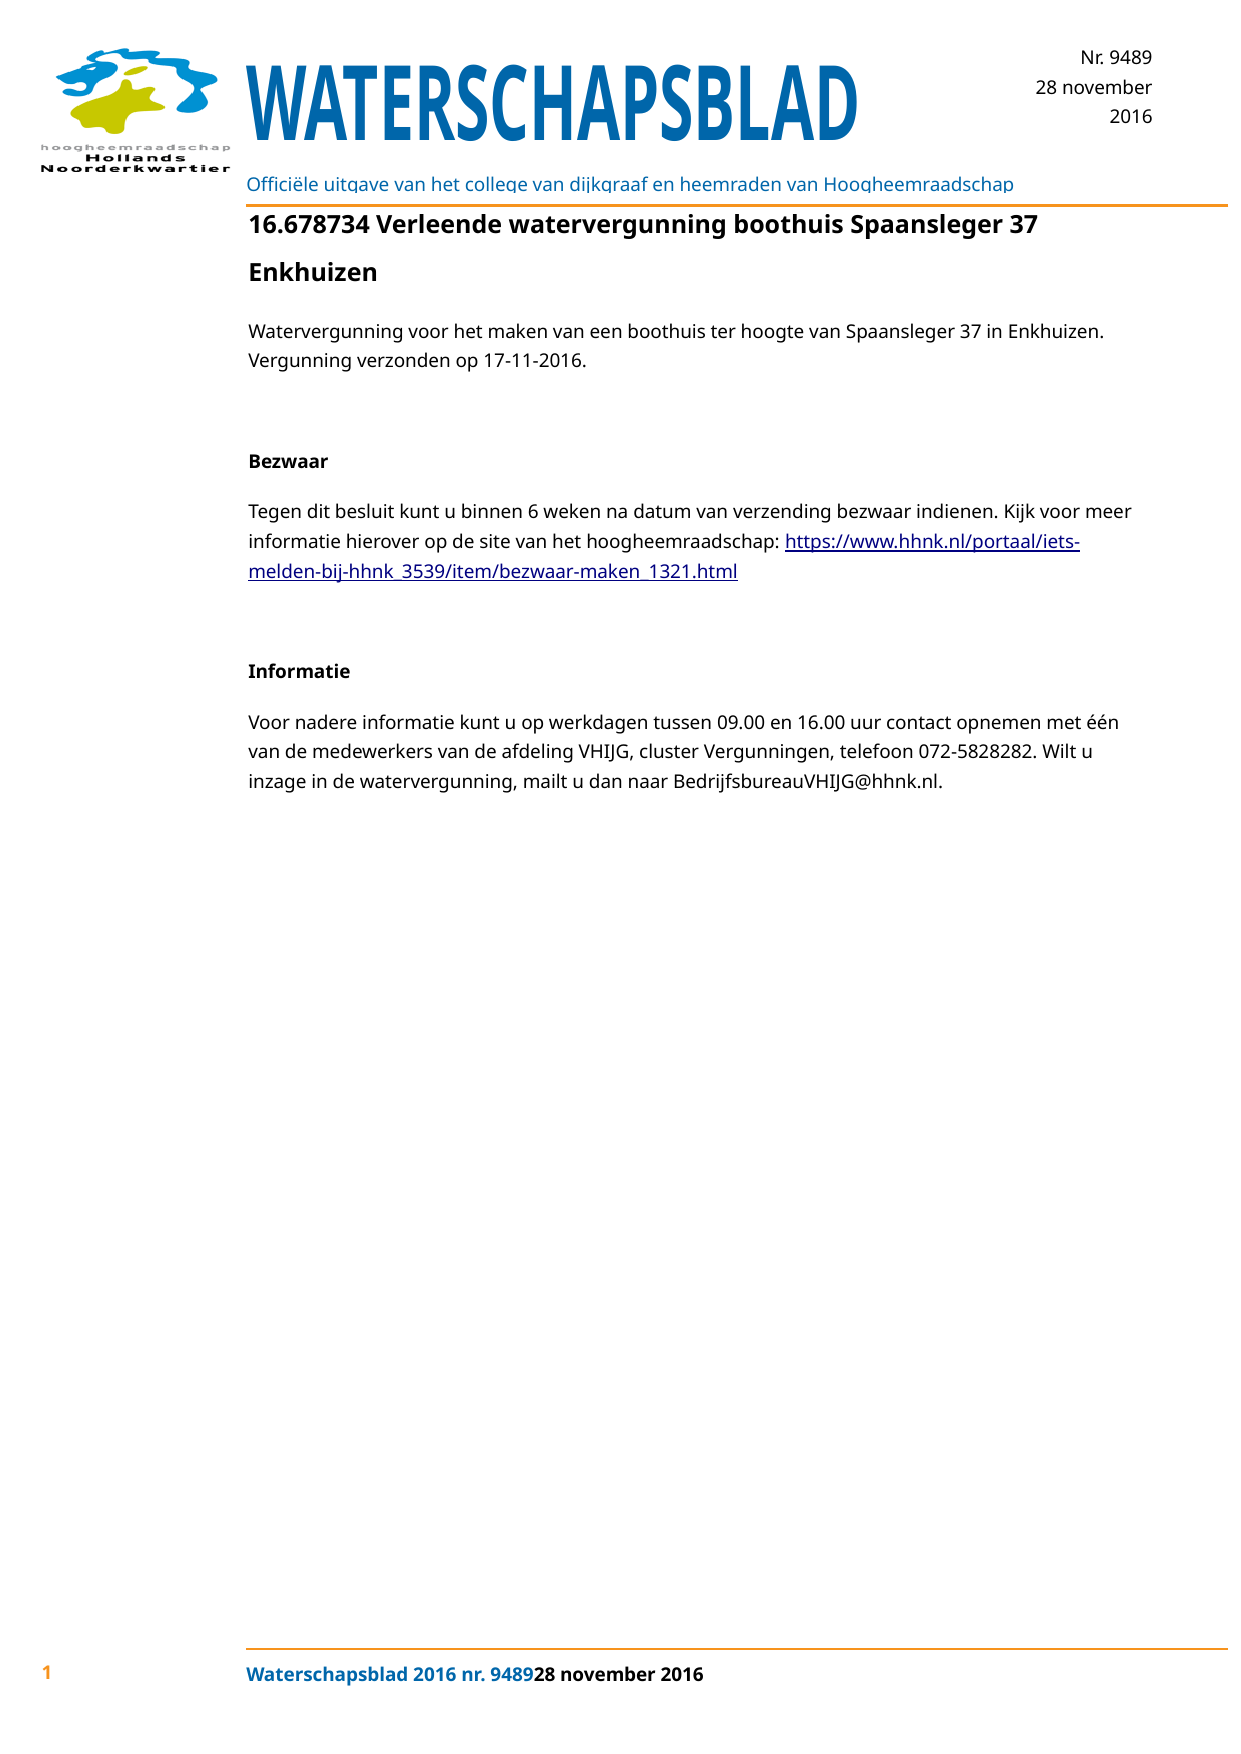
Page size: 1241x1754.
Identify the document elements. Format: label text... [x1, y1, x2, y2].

text Tegen dit besluit kunt u binnen 6 weken na datum van verzending bezwaar indienen. Kijk voor meer informatie hierover op de site van het hoogheemraadschap: https://www.hhnk.nl/portaal/iets-melden-bij-hhnk_3539/item/bezwaar-maken_1321.html [248, 499, 1152, 584]
picture [41, 47, 231, 172]
text Watervergunning voor het maken van een boothuis ter hoogte van Spaansleger 37 in Enkhuizen. Vergunning verzonden op 17-11-2016. [248, 318, 1152, 373]
text 16.678734 Verleende watervergunning boothuis Spaansleger 37 Enkhuizen [248, 207, 1152, 288]
text Bezwaar [248, 448, 1152, 474]
text Voor nadere informatie kunt u op werkdagen tussen 09.00 en 16.00 uur contact opnemen met één van de medewerkers van de afdeling VHIJG, cluster Vergunningen, telefoon 072-5828282. Wilt u inzage in de watervergunning, mailt u dan naar BedrijfsbureauVHIJG@hhnk.nl. [248, 709, 1152, 794]
text Informatie [248, 659, 1152, 684]
